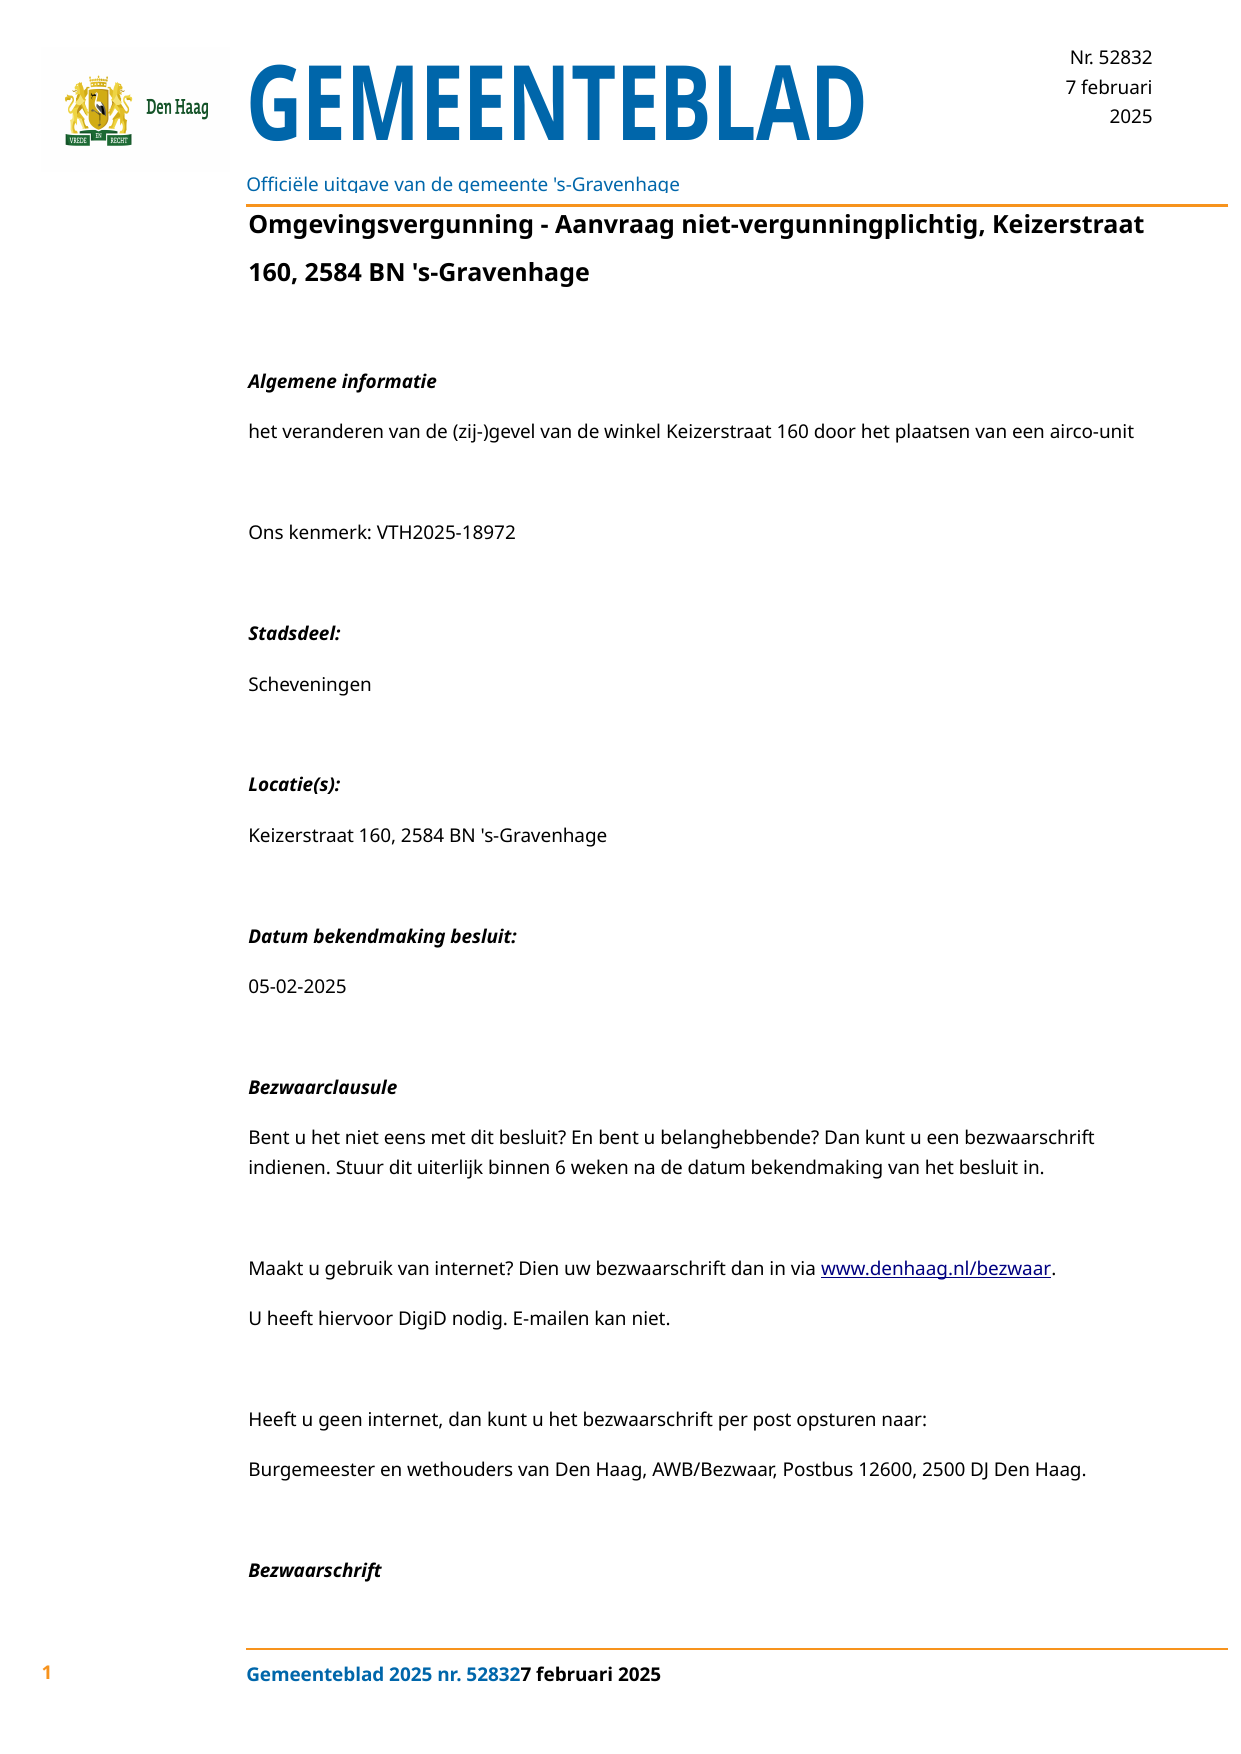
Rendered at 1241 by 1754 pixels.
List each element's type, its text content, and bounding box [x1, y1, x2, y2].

text Keizerstraat 160, 2584 BN 's-Gravenhage [248, 822, 1152, 848]
text Heeft u geen internet, dan kunt u het bezwaarschrift per post opsturen naar: [248, 1406, 1152, 1432]
text Stadsdeel: [248, 620, 1152, 646]
text Burgemeester en wethouders van Den Haag, AWB/Bezwaar, Postbus 12600, 2500 DJ Den Haag. [248, 1457, 1152, 1482]
text Datum bekendmaking besluit: [248, 923, 1152, 949]
text 05-02-2025 [248, 973, 1152, 999]
text Ons kenmerk: VTH2025-18972 [248, 519, 1152, 545]
text Algemene informatie [248, 368, 1152, 394]
text U heeft hiervoor DigiD nodig. E-mailen kan niet. [248, 1305, 1152, 1331]
text Scheveningen [248, 671, 1152, 697]
text het veranderen van de (zij-)gevel van de winkel Keizerstraat 160 door het plaatsen van een airco-unit [248, 419, 1152, 444]
text Omgevingsvergunning - Aanvraag niet-vergunningplichtig, Keizerstraat 160, 2584 BN 's-Gravenhage [248, 207, 1152, 288]
text Bent u het niet eens met dit besluit? En bent u belanghebbende? Dan kunt u een bezwaarschrift indienen. Stuur dit uiterlijk binnen 6 weken na de datum bekendmaking van het besluit in. [248, 1124, 1152, 1180]
text Bezwaarclausule [248, 1074, 1152, 1100]
picture [41, 47, 231, 172]
text Bezwaarschrift [248, 1557, 1152, 1583]
text Locatie(s): [248, 772, 1152, 797]
text Maakt u gebruik van internet? Dien uw bezwaarschrift dan in via www.denhaag.nl/bezwaar. [248, 1255, 1152, 1281]
